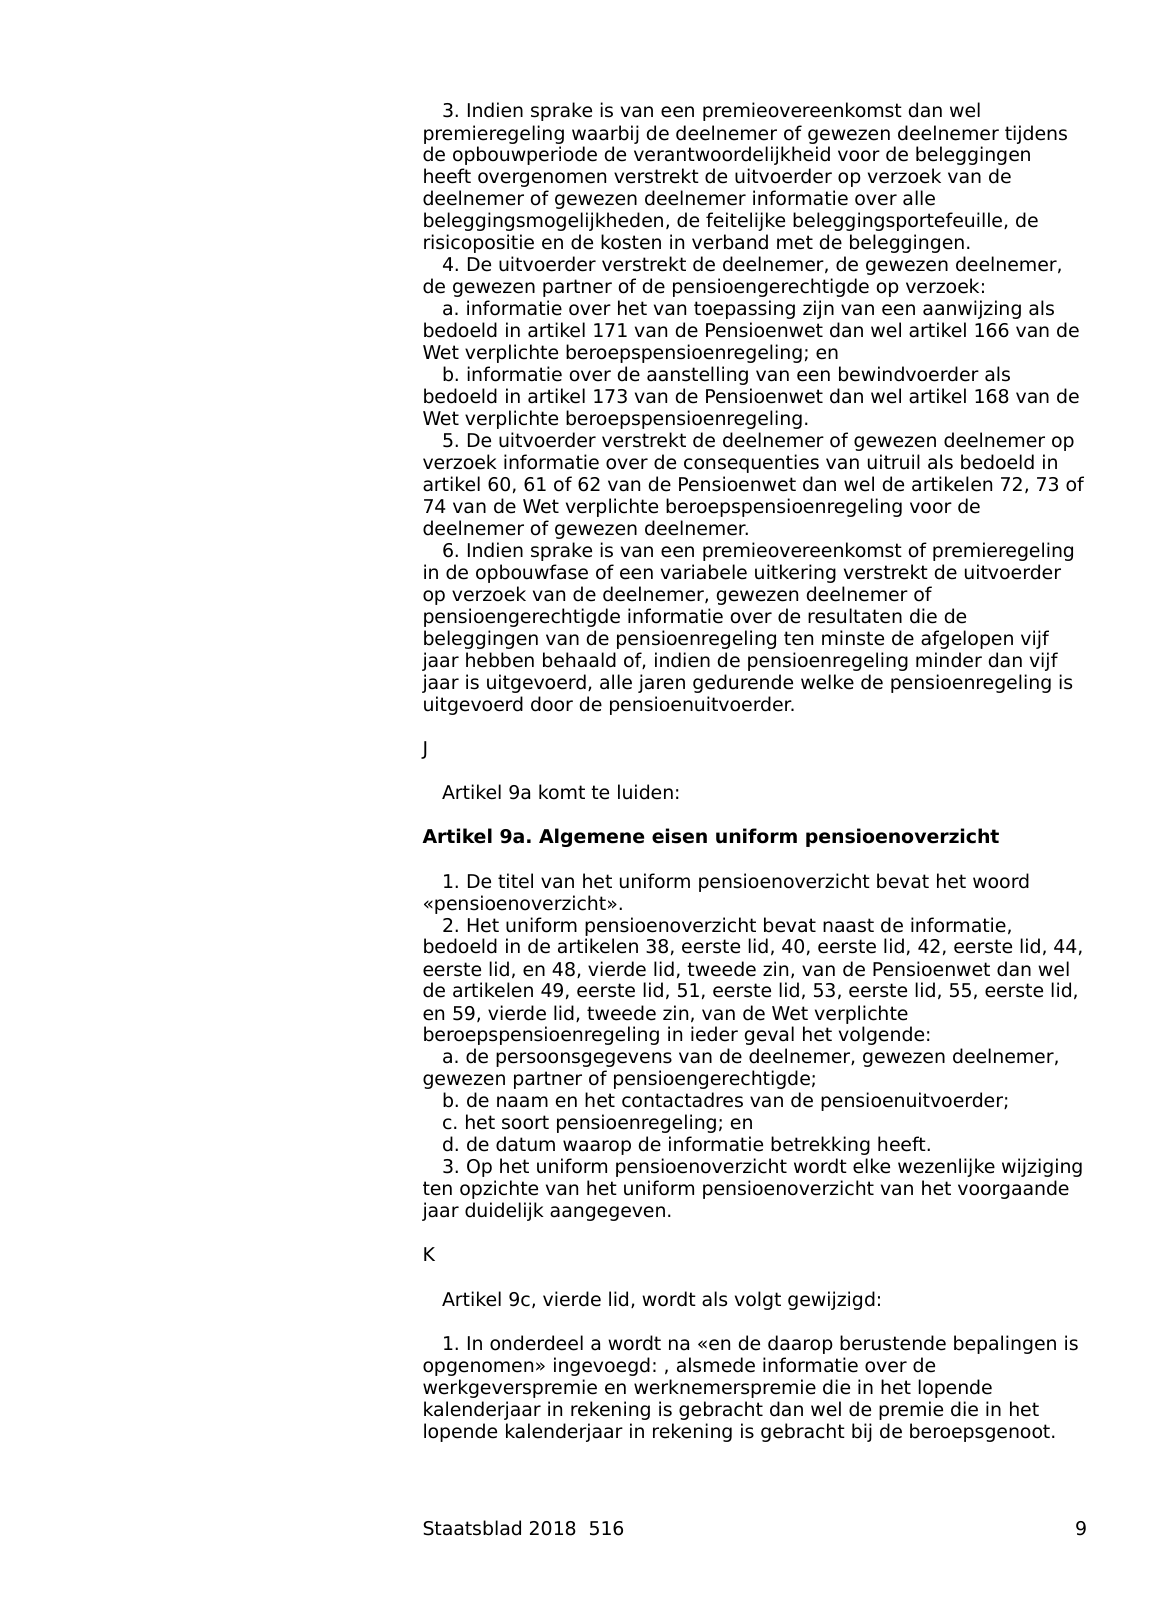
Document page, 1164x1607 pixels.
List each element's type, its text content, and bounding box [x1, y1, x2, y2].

text Artikel 9a komt te luiden: [422, 782, 1087, 804]
text K [422, 1244, 1087, 1266]
text 6. Indien sprake is van een premieovereenkomst of premieregeling in de opbouwfase of een variabele uitkering verstrekt de uitvoerder op verzoek van de deelnemer, gewezen deelnemer of pensioengerechtigde informatie over de resultaten die de beleggingen van de pensioenregeling ten minste de afgelopen vijf jaar hebben behaald of, indien de pensioenregeling minder dan vijf jaar is uitgevoerd, alle jaren gedurende welke de pensioenregeling is uitgevoerd door de pensioenuitvoerder. [422, 540, 1087, 716]
subtitle Artikel 9a. Algemene eisen uniform pensioenoverzicht [422, 826, 1087, 848]
text 5. De uitvoerder verstrekt de deelnemer of gewezen deelnemer op verzoek informatie over de consequenties van uitruil als bedoeld in artikel 60, 61 of 62 van de Pensioenwet dan wel de artikelen 72, 73 of 74 van de Wet verplichte beroepspensioenregeling voor de deelnemer of gewezen deelnemer. [422, 430, 1087, 540]
text 2. Het uniform pensioenoverzicht bevat naast de informatie, bedoeld in de artikelen 38, eerste lid, 40, eerste lid, 42, eerste lid, 44, eerste lid, en 48, vierde lid, tweede zin, van de Pensioenwet dan wel de artikelen 49, eerste lid, 51, eerste lid, 53, eerste lid, 55, eerste lid, en 59, vierde lid, tweede zin, van de Wet verplichte beroepspensioenregeling in ieder geval het volgende: [422, 914, 1087, 1046]
text a. de persoonsgegevens van de deelnemer, gewezen deelnemer, gewezen partner of pensioengerechtigde; [422, 1046, 1087, 1090]
text 4. De uitvoerder verstrekt de deelnemer, de gewezen deelnemer, de gewezen partner of de pensioengerechtigde op verzoek: [422, 254, 1087, 298]
text 1. De titel van het uniform pensioenoverzicht bevat het woord «pensioenoverzicht». [422, 871, 1087, 914]
text b. informatie over de aanstelling van een bewindvoerder als bedoeld in artikel 173 van de Pensioenwet dan wel artikel 168 van de Wet verplichte beroepspensioenregeling. [422, 364, 1087, 430]
text a. informatie over het van toepassing zijn van een aanwijzing als bedoeld in artikel 171 van de Pensioenwet dan wel artikel 166 van de Wet verplichte beroepspensioenregeling; en [422, 298, 1087, 364]
text 1. In onderdeel a wordt na «en de daarop berustende bepalingen is opgenomen» ingevoegd: , alsmede informatie over de werkgeverspremie en werknemerspremie die in het lopende kalenderjaar in rekening is gebracht dan wel de premie die in het lopende kalenderjaar in rekening is gebracht bij de beroepsgenoot. [422, 1333, 1087, 1443]
text c. het soort pensioenregeling; en [422, 1112, 1087, 1134]
text b. de naam en het contactadres van de pensioenuitvoerder; [422, 1090, 1087, 1112]
text d. de datum waarop de informatie betrekking heeft. [422, 1134, 1087, 1156]
text 3. Op het uniform pensioenoverzicht wordt elke wezenlijke wijziging ten opzichte van het uniform pensioenoverzicht van het voorgaande jaar duidelijk aangegeven. [422, 1156, 1087, 1222]
text Artikel 9c, vierde lid, wordt als volgt gewijzigd: [422, 1288, 1087, 1311]
text J [422, 738, 1087, 760]
text 3. Indien sprake is van een premieovereenkomst dan wel premieregeling waarbij de deelnemer of gewezen deelnemer tijdens de opbouwperiode de verantwoordelijkheid voor de beleggingen heeft overgenomen verstrekt de uitvoerder op verzoek van de deelnemer of gewezen deelnemer informatie over alle beleggingsmogelijkheden, de feitelijke beleggingsportefeuille, de risicopositie en de kosten in verband met de beleggingen. [422, 100, 1087, 254]
